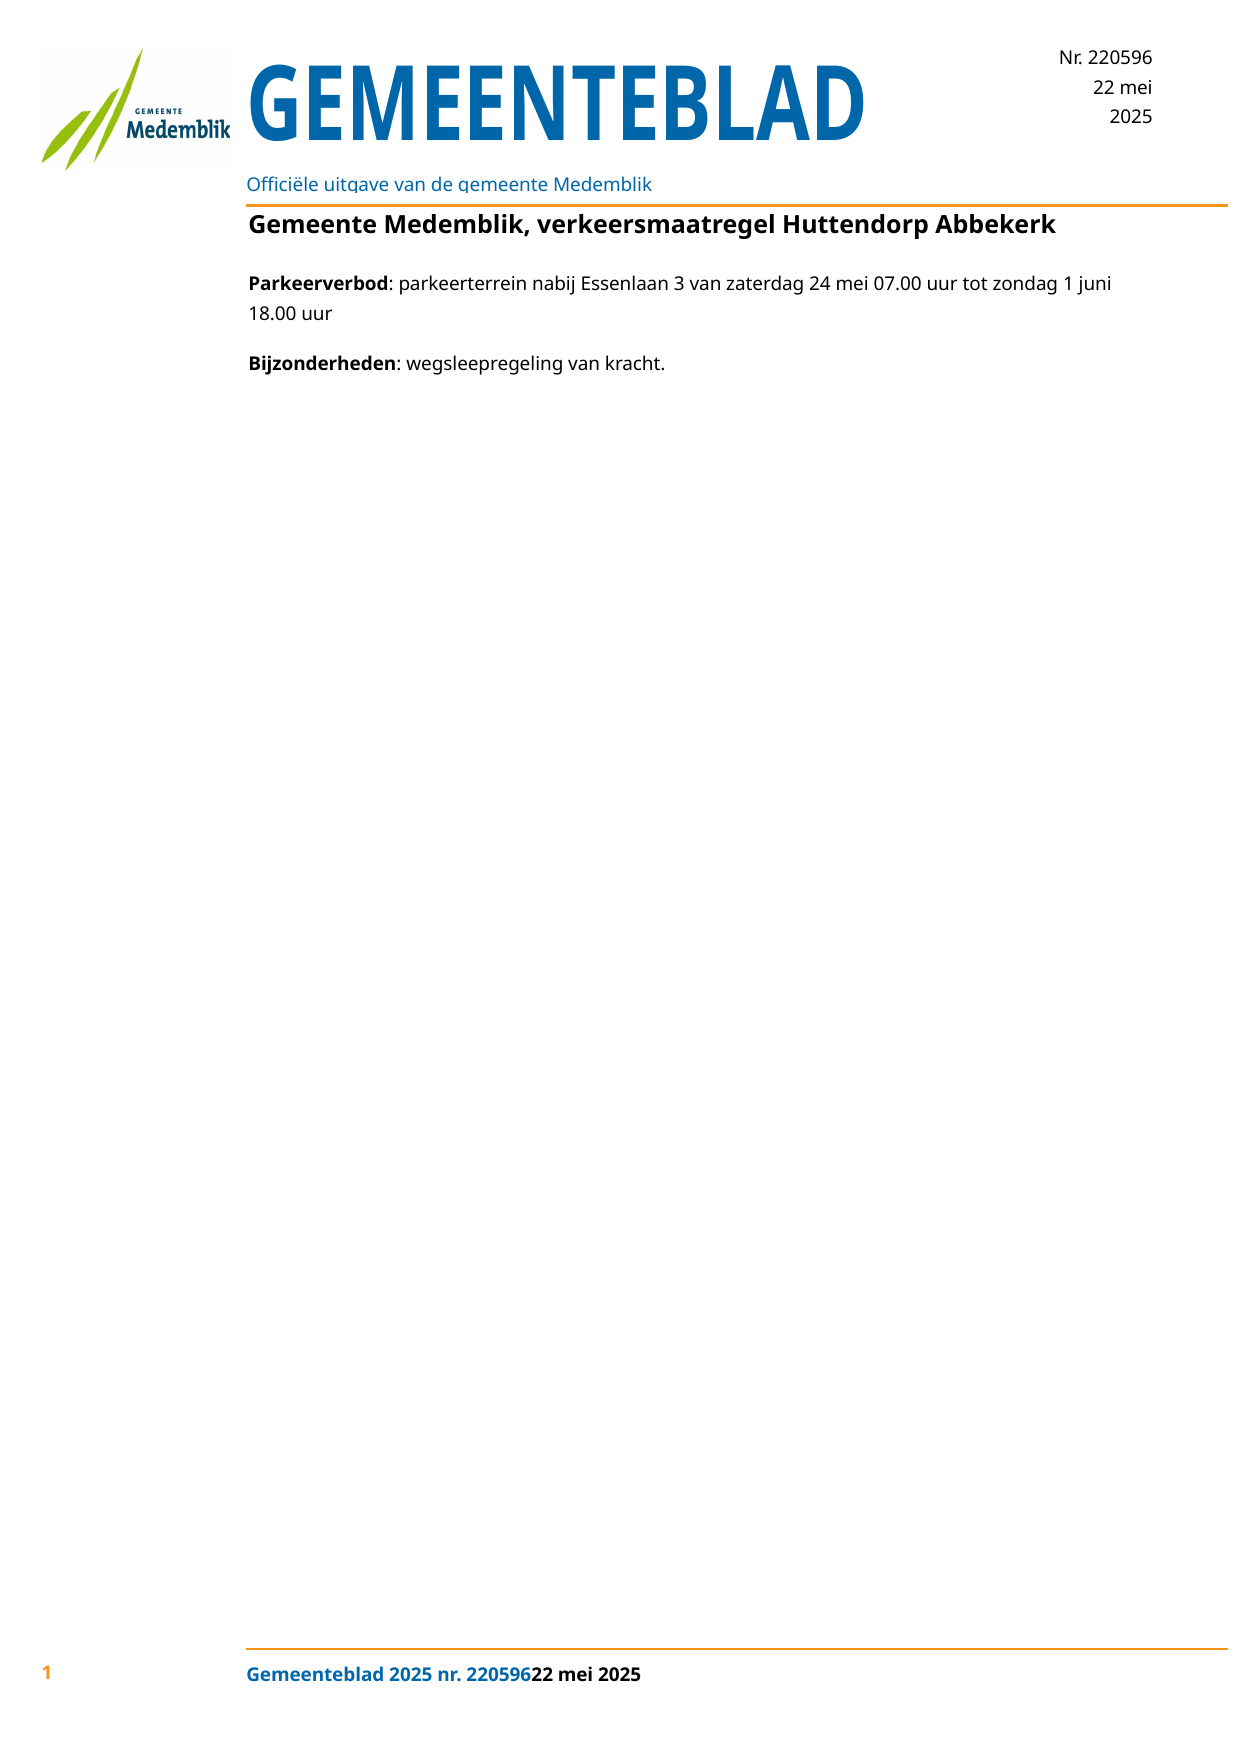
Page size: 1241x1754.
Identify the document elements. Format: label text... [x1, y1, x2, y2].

picture [41, 47, 231, 172]
text Bijzonderheden: wegsleepregeling van kracht. [248, 350, 1152, 376]
text Parkeerverbod: parkeerterrein nabij Essenlaan 3 van zaterdag 24 mei 07.00 uur tot zondag 1 juni 18.00 uur [248, 270, 1152, 326]
text Gemeente Medemblik, verkeersmaatregel Huttendorp Abbekerk [248, 207, 1152, 241]
